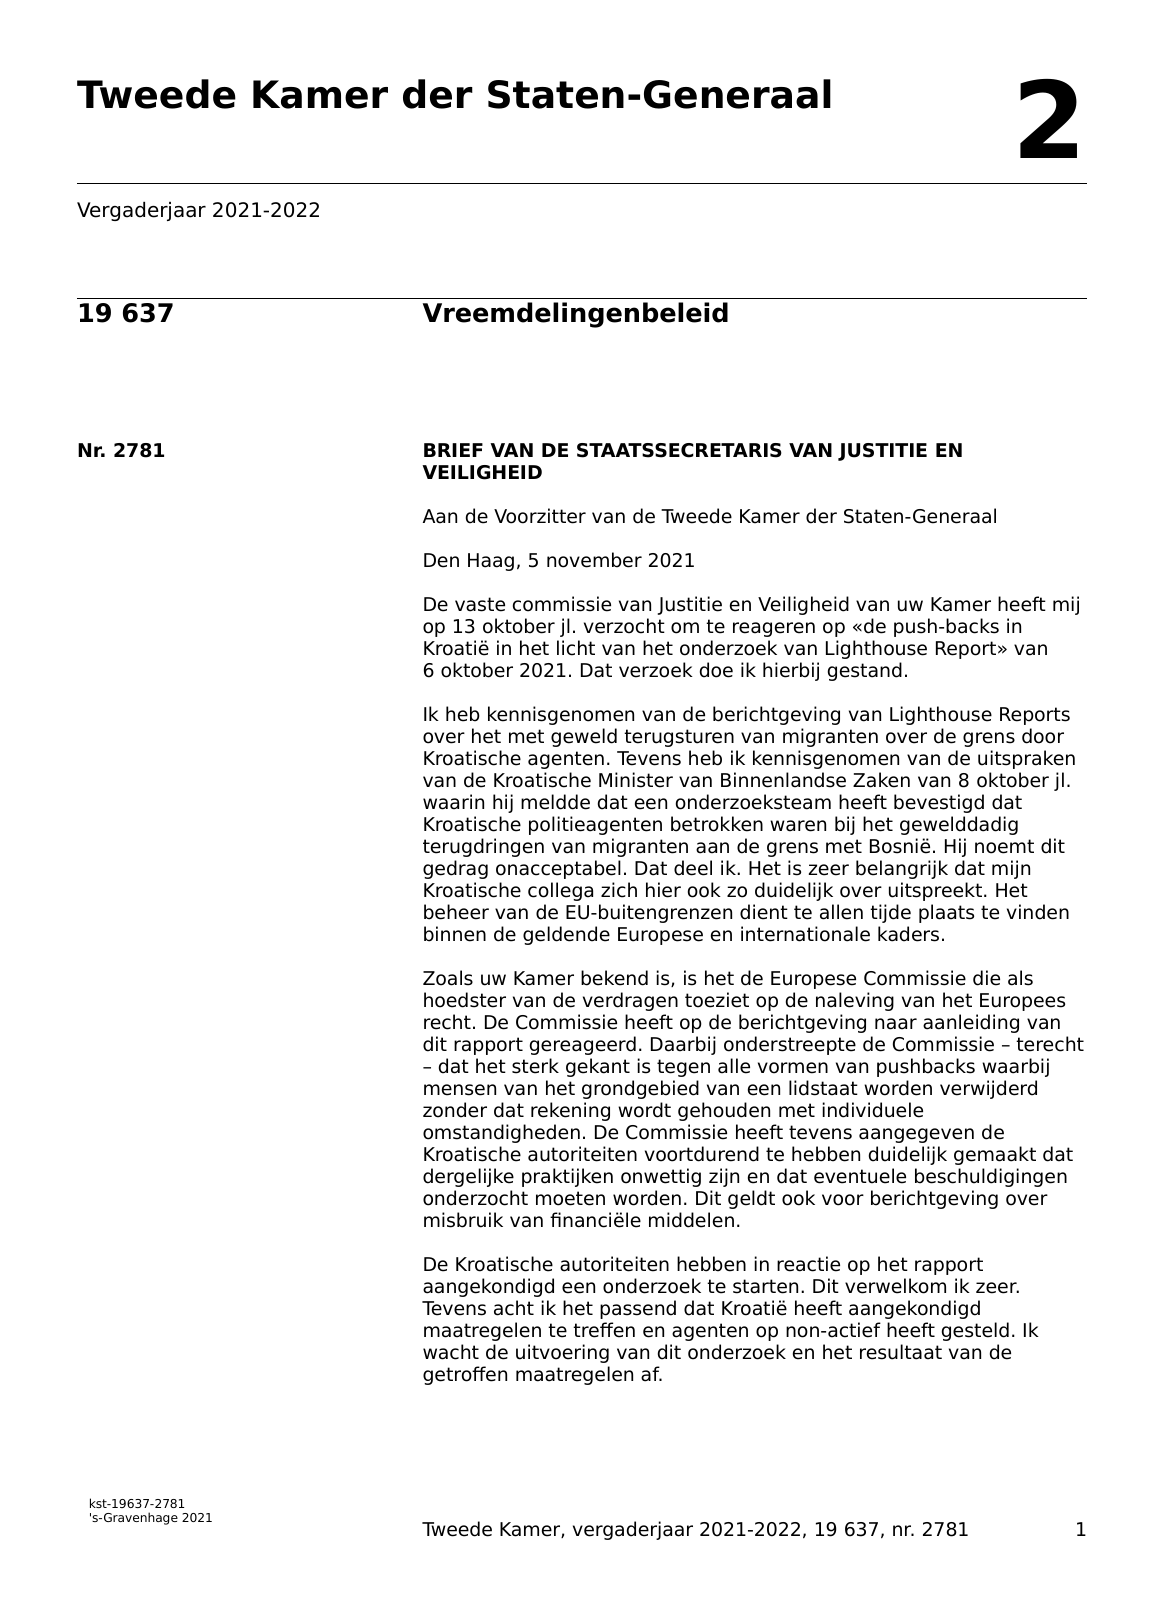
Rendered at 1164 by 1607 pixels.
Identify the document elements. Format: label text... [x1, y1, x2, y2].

text De vaste commissie van Justitie en Veiligheid van uw Kamer heeft mij op 13 oktober jl. verzocht om te reageren op «de push-backs in Kroatië in het licht van het onderzoek van Lighthouse Report» van 6 oktober 2021. Dat verzoek doe ik hierbij gestand. [422, 594, 1087, 682]
text Aan de Voorzitter van de Tweede Kamer der Staten-Generaal [422, 506, 1087, 528]
text Den Haag, 5 november 2021 [422, 550, 1087, 572]
text 's-Gravenhage 2021 [88, 1511, 323, 1525]
subtitle 19 637 Vreemdelingenbeleid [77, 299, 1087, 329]
text Ik heb kennisgenomen van de berichtgeving van Lighthouse Reports over het met geweld terugsturen van migranten over de grens door Kroatische agenten. Tevens heb ik kennisgenomen van de uitspraken van de Kroatische Minister van Binnenlandse Zaken van 8 oktober jl. waarin hij meldde dat een onderzoeksteam heeft bevestigd dat Kroatische politieagenten betrokken waren bij het gewelddadig terugdringen van migranten aan de grens met Bosnië. Hij noemt dit gedrag onacceptabel. Dat deel ik. Het is zeer belangrijk dat mijn Kroatische collega zich hier ook zo duidelijk over uitspreekt. Het beheer van de EU-buitengrenzen dient te allen tijde plaats te vinden binnen de geldende Europese en internationale kaders. [422, 704, 1087, 946]
table_header 2 [886, 59, 1087, 183]
text Zoals uw Kamer bekend is, is het de Europese Commissie die als hoedster van de verdragen toeziet op de naleving van het Europees recht. De Commissie heeft op de berichtgeving naar aanleiding van dit rapport gereageerd. Daarbij onderstreepte de Commissie – terecht – dat het sterk gekant is tegen alle vormen van pushbacks waarbij mensen van het grondgebied van een lidstaat worden verwijderd zonder dat rekening wordt gehouden met individuele omstandigheden. De Commissie heeft tevens aangegeven de Kroatische autoriteiten voortdurend te hebben duidelijk gemaakt dat dergelijke praktijken onwettig zijn en dat eventuele beschuldigingen onderzocht moeten worden. Dit geldt ook voor berichtgeving over misbruik van financiële middelen. [422, 968, 1087, 1232]
text De Kroatische autoriteiten hebben in reactie op het rapport aangekondigd een onderzoek te starten. Dit verwelkom ik zeer. Tevens acht ik het passend dat Kroatië heeft aangekondigd maatregelen te treffen en agenten op non-actief heeft gesteld. Ik wacht de uitvoering van dit onderzoek en het resultaat van de getroffen maatregelen af. [422, 1254, 1087, 1386]
subtitle Nr. 2781 BRIEF VAN DE STAATSSECRETARIS VAN JUSTITIE EN VEILIGHEID [77, 440, 1087, 484]
table_header Tweede Kamer der Staten-Generaal [77, 59, 886, 183]
text kst-19637-2781 [88, 1497, 323, 1511]
table_cell Vergaderjaar 2021-2022 [77, 184, 1087, 298]
